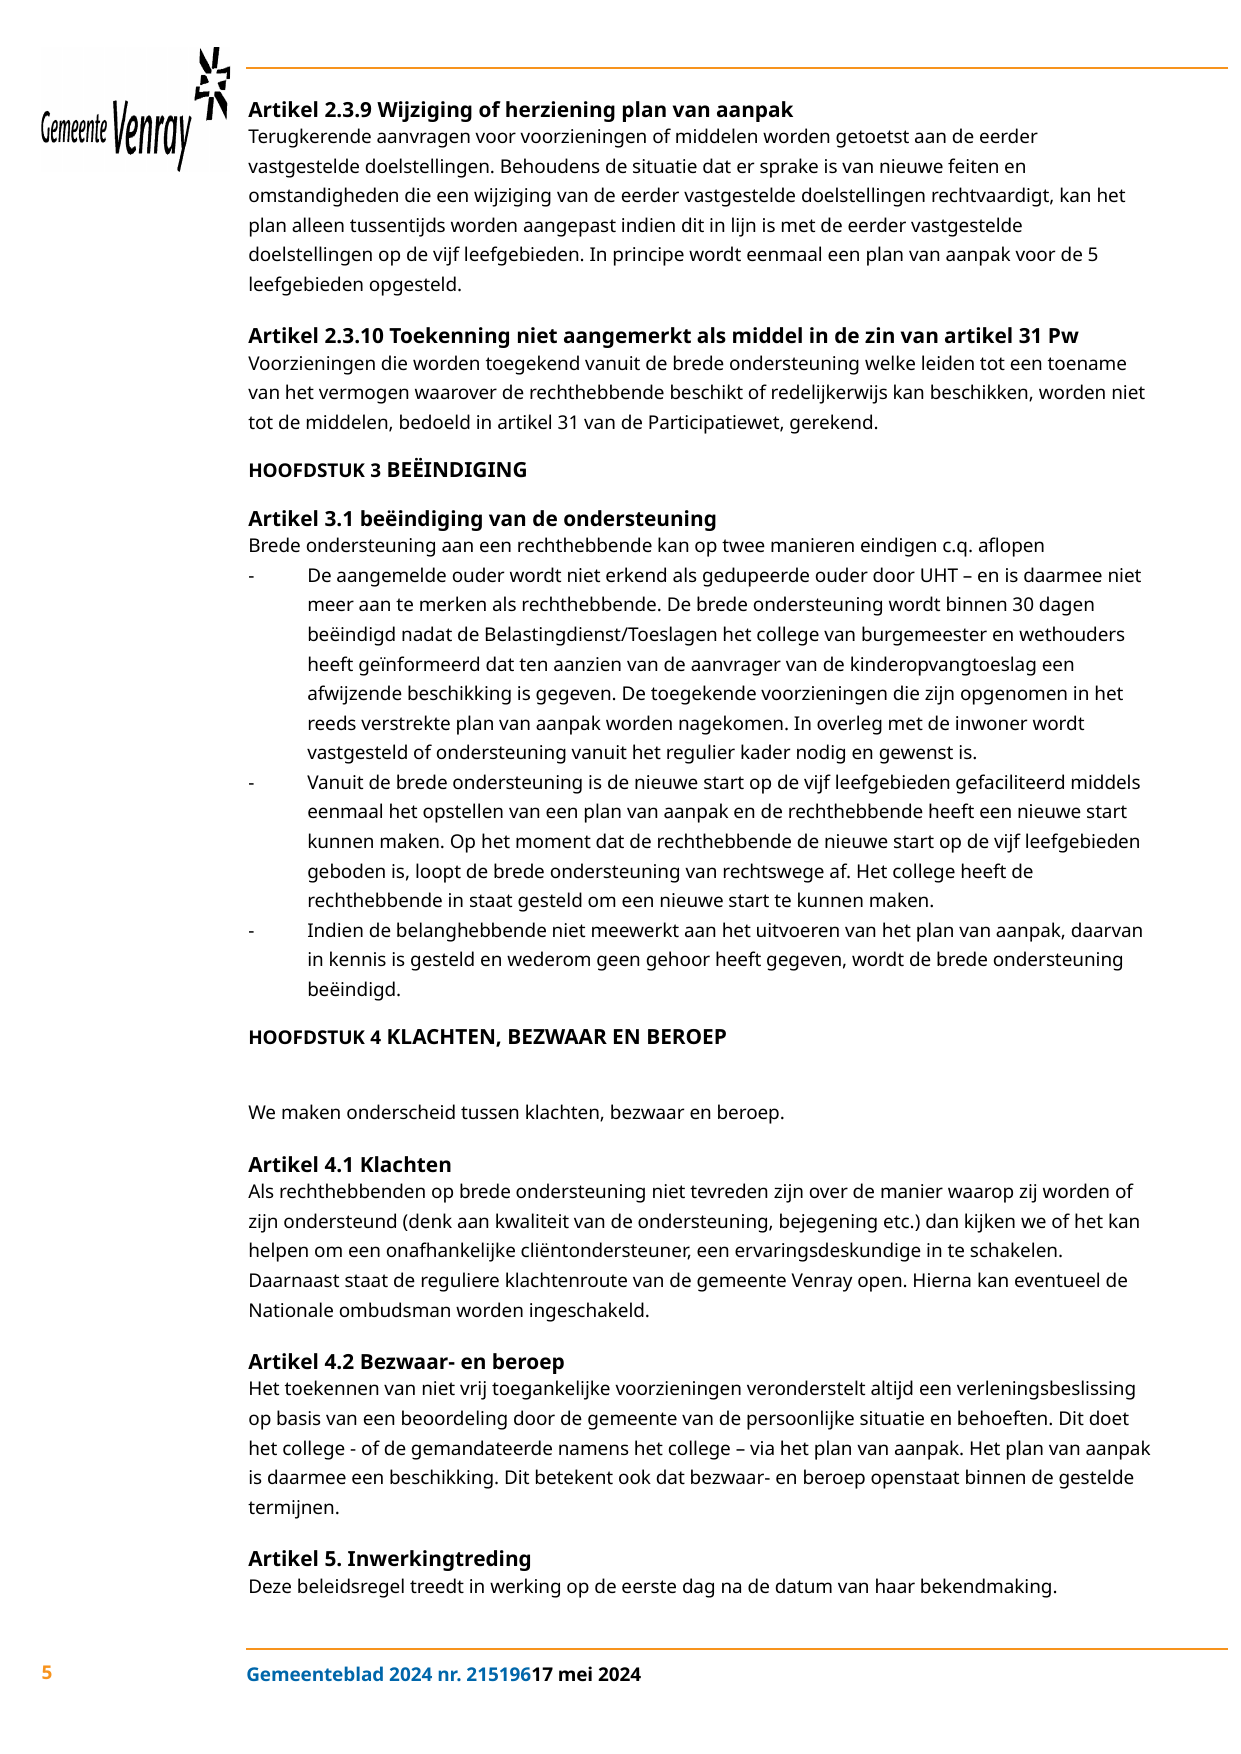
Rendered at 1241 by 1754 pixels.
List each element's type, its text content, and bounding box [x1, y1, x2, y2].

text Artikel 2.3.10 Toekenning niet aangemerkt als middel in de zin van artikel 31 Pw [248, 322, 1152, 350]
text Artikel 5. Inwerkingtreding [248, 1544, 1152, 1573]
text Artikel 3.1 beëindiging van de ondersteuning [248, 504, 1152, 532]
text We maken onderscheid tussen klachten, bezwaar en beroep. [248, 1099, 1152, 1125]
text HOOFDSTUK 4 KLACHTEN, BEZWAAR EN BEROEP [248, 1022, 1152, 1050]
picture [41, 47, 231, 172]
text Als rechthebbenden op brede ondersteuning niet tevreden zijn over de manier waarop zij worden of zijn ondersteund (denk aan kwaliteit van de ondersteuning, bejegening etc.) dan kijken we of het kan helpen om een onafhankelijke cliëntondersteuner, een ervaringsdeskundige in te schakelen. Daarnaast staat de reguliere klachtenroute van de gemeente Venray open. Hierna kan eventueel de Nationale ombudsman worden ingeschakeld. [248, 1178, 1152, 1322]
list Indien de belanghebbende niet meewerkt aan het uitvoeren van het plan van aanpak, daarvan in kennis is gesteld en wederom geen gehoor heeft gegeven, wordt de brede ondersteuning beëindigd. [248, 917, 1152, 1002]
text HOOFDSTUK 3 BEËINDIGING [248, 455, 1152, 483]
text Terugkerende aanvragen voor voorzieningen of middelen worden getoetst aan de eerder vastgestelde doelstellingen. Behoudens de situatie dat er sprake is van nieuwe feiten en omstandigheden die een wijziging van de eerder vastgestelde doelstellingen rechtvaardigt, kan het plan alleen tussentijds worden aangepast indien dit in lijn is met de eerder vastgestelde doelstellingen op de vijf leefgebieden. In principe wordt eenmaal een plan van aanpak voor de 5 leefgebieden opgesteld. [248, 123, 1152, 297]
text Brede ondersteuning aan een rechthebbende kan op twee manieren eindigen c.q. aflopen [248, 532, 1152, 558]
text Voorzieningen die worden toegekend vanuit de brede ondersteuning welke leiden tot een toename van het vermogen waarover de rechthebbende beschikt of redelijkerwijs kan beschikken, worden niet tot de middelen, bedoeld in artikel 31 van de Participatiewet, gerekend. [248, 350, 1152, 435]
text Het toekennen van niet vrij toegankelijke voorzieningen veronderstelt altijd een verleningsbeslissing op basis van een beoordeling door de gemeente van de persoonlijke situatie en behoeften. Dit doet het college - of de gemandateerde namens het college – via het plan van aanpak. Het plan van aanpak is daarmee een beschikking. Dit betekent ook dat bezwaar- en beroep openstaat binnen de gestelde termijnen. [248, 1376, 1152, 1520]
text Artikel 2.3.9 Wijziging of herziening plan van aanpak [248, 95, 1152, 123]
text Artikel 4.2 Bezwaar- en beroep [248, 1347, 1152, 1376]
text Deze beleidsregel treedt in werking op de eerste dag na de datum van haar bekendmaking. [248, 1573, 1152, 1598]
list Vanuit de brede ondersteuning is de nieuwe start op de vijf leefgebieden gefaciliteerd middels eenmaal het opstellen van een plan van aanpak en de rechthebbende heeft een nieuwe start kunnen maken. Op het moment dat de rechthebbende de nieuwe start op de vijf leefgebieden geboden is, loopt de brede ondersteuning van rechtswege af. Het college heeft de rechthebbende in staat gesteld om een nieuwe start te kunnen maken. [248, 769, 1152, 913]
list De aangemelde ouder wordt niet erkend als gedupeerde ouder door UHT – en is daarmee niet meer aan te merken als rechthebbende. De brede ondersteuning wordt binnen 30 dagen beëindigd nadat de Belastingdienst/Toeslagen het college van burgemeester en wethouders heeft geïnformeerd dat ten aanzien van de aanvrager van de kinderopvangtoeslag een afwijzende beschikking is gegeven. De toegekende voorzieningen die zijn opgenomen in het reeds verstrekte plan van aanpak worden nagekomen. In overleg met de inwoner wordt vastgesteld of ondersteuning vanuit het regulier kader nodig en gewenst is. [248, 562, 1152, 765]
text Artikel 4.1 Klachten [248, 1150, 1152, 1178]
